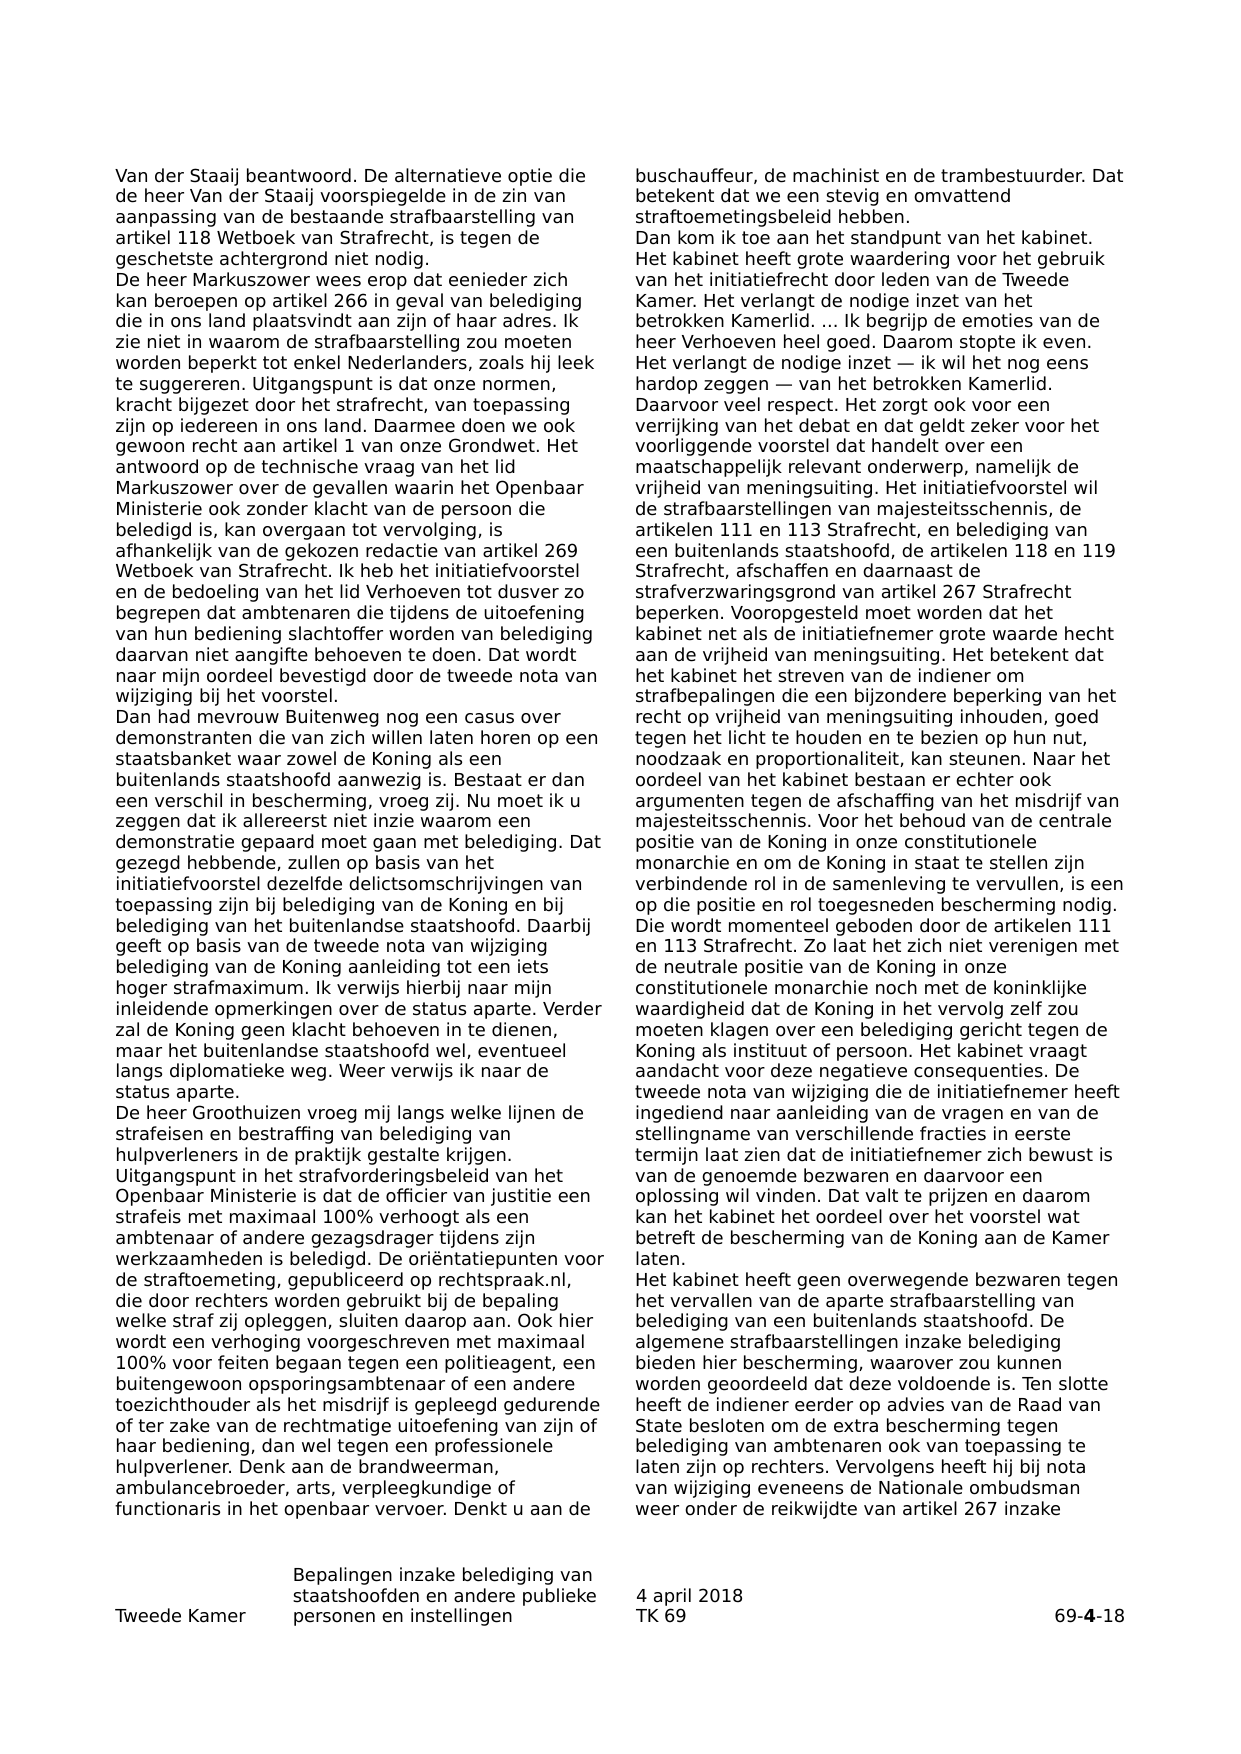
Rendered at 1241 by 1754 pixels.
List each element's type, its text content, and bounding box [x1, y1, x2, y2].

text Van der Staaij beantwoord. De alternatieve optie die de heer Van der Staaij voorspiegelde in de zin van aanpassing van de bestaande strafbaarstelling van artikel 118 Wetboek van Strafrecht, is tegen de geschetste achtergrond niet nodig. [115, 165, 605, 269]
text De heer Groothuizen vroeg mij langs welke lijnen de strafeisen en bestraffing van belediging van hulpverleners in de praktijk gestalte krijgen. Uitgangspunt in het strafvorderingsbeleid van het Openbaar Ministerie is dat de officier van justitie een strafeis met maximaal 100% verhoogt als een ambtenaar of andere gezagsdrager tijdens zijn werkzaamheden is beledigd. De oriëntatiepunten voor de straftoemeting, gepubliceerd op rechtspraak.nl, die door rechters worden gebruikt bij de bepaling welke straf zij opleggen, sluiten daarop aan. Ook hier wordt een verhoging voorgeschreven met maximaal 100% voor feiten begaan tegen een politieagent, een buitengewoon opsporingsambtenaar of een andere toezichthouder als het misdrijf is gepleegd gedurende of ter zake van de rechtmatige uitoefening van zijn of haar bediening, dan wel tegen een professionele hulpverlener. Denk aan de brandweerman, ambulancebroeder, arts, verpleegkundige of functionaris in het openbaar vervoer. Denkt u aan de [115, 1103, 605, 1519]
text De heer Markuszower wees erop dat eenieder zich kan beroepen op artikel 266 in geval van belediging die in ons land plaatsvindt aan zijn of haar adres. Ik zie niet in waarom de strafbaarstelling zou moeten worden beperkt tot enkel Nederlanders, zoals hij leek te suggereren. Uitgangspunt is dat onze normen, kracht bijgezet door het strafrecht, van toepassing zijn op iedereen in ons land. Daarmee doen we ook gewoon recht aan artikel 1 van onze Grondwet. Het antwoord op de technische vraag van het lid Markuszower over de gevallen waarin het Openbaar Ministerie ook zonder klacht van de persoon die beledigd is, kan overgaan tot vervolging, is afhankelijk van de gekozen redactie van artikel 269 Wetboek van Strafrecht. Ik heb het initiatiefvoorstel en de bedoeling van het lid Verhoeven tot dusver zo begrepen dat ambtenaren die tijdens de uitoefening van hun bediening slachtoffer worden van belediging daarvan niet aangifte behoeven te doen. Dat wordt naar mijn oordeel bevestigd door de tweede nota van wijziging bij het voorstel. [115, 269, 605, 707]
text Dan had mevrouw Buitenweg nog een casus over demonstranten die van zich willen laten horen op een staatsbanket waar zowel de Koning als een buitenlands staatshoofd aanwezig is. Bestaat er dan een verschil in bescherming, vroeg zij. Nu moet ik u zeggen dat ik allereerst niet inzie waarom een demonstratie gepaard moet gaan met belediging. Dat gezegd hebbende, zullen op basis van het initiatiefvoorstel dezelfde delictsomschrijvingen van toepassing zijn bij belediging van de Koning en bij belediging van het buitenlandse staatshoofd. Daarbij geeft op basis van de tweede nota van wijziging belediging van de Koning aanleiding tot een iets hoger strafmaximum. Ik verwijs hierbij naar mijn inleidende opmerkingen over de status aparte. Verder zal de Koning geen klacht behoeven in te dienen, maar het buitenlandse staatshoofd wel, eventueel langs diplomatieke weg. Weer verwijs ik naar de status aparte. [115, 707, 605, 1103]
text Dan kom ik toe aan het standpunt van het kabinet. Het kabinet heeft grote waardering voor het gebruik van het initiatiefrecht door leden van de Tweede Kamer. Het verlangt de nodige inzet van het betrokken Kamerlid. ... Ik begrijp de emoties van de heer Verhoeven heel goed. Daarom stopte ik even. Het verlangt de nodige inzet — ik wil het nog eens hardop zeggen — van het betrokken Kamerlid. Daarvoor veel respect. Het zorgt ook voor een verrijking van het debat en dat geldt zeker voor het voorliggende voorstel dat handelt over een maatschappelijk relevant onderwerp, namelijk de vrijheid van meningsuiting. Het initiatiefvoorstel wil de strafbaarstellingen van majesteitsschennis, de artikelen 111 en 113 Strafrecht, en belediging van een buitenlands staatshoofd, de artikelen 118 en 119 Strafrecht, afschaffen en daarnaast de strafverzwaringsgrond van artikel 267 Strafrecht beperken. Vooropgesteld moet worden dat het kabinet net als de initiatiefnemer grote waarde hecht aan de vrijheid van meningsuiting. Het betekent dat het kabinet het streven van de indiener om strafbepalingen die een bijzondere beperking van het recht op vrijheid van meningsuiting inhouden, goed tegen het licht te houden en te bezien op hun nut, noodzaak en proportionaliteit, kan steunen. Naar het oordeel van het kabinet bestaan er echter ook argumenten tegen de afschaffing van het misdrijf van majesteitsschennis. Voor het behoud van de centrale positie van de Koning in onze constitutionele monarchie en om de Koning in staat te stellen zijn verbindende rol in de samenleving te vervullen, is een op die positie en rol toegesneden bescherming nodig. Die wordt momenteel geboden door de artikelen 111 en 113 Strafrecht. Zo laat het zich niet verenigen met de neutrale positie van de Koning in onze constitutionele monarchie noch met de koninklijke waardigheid dat de Koning in het vervolg zelf zou moeten klagen over een belediging gericht tegen de Koning als instituut of persoon. Het kabinet vraagt aandacht voor deze negatieve consequenties. De tweede nota van wijziging die de initiatiefnemer heeft ingediend naar aanleiding van de vragen en van de stellingname van verschillende fracties in eerste termijn laat zien dat de initiatiefnemer zich bewust is van de genoemde bezwaren en daarvoor een oplossing wil vinden. Dat valt te prijzen en daarom kan het kabinet het oordeel over het voorstel wat betreft de bescherming van de Koning aan de Kamer laten. [635, 228, 1125, 1269]
text buschauffeur, de machinist en de trambestuurder. Dat betekent dat we een stevig en omvattend straftoemetingsbeleid hebben. [635, 165, 1125, 228]
text Het kabinet heeft geen overwegende bezwaren tegen het vervallen van de aparte strafbaarstelling van belediging van een buitenlands staatshoofd. De algemene strafbaarstellingen inzake belediging bieden hier bescherming, waarover zou kunnen worden geoordeeld dat deze voldoende is. Ten slotte heeft de indiener eerder op advies van de Raad van State besloten om de extra bescherming tegen belediging van ambtenaren ook van toepassing te laten zijn op rechters. Vervolgens heeft hij bij nota van wijziging eveneens de Nationale ombudsman weer onder de reikwijdte van artikel 267 inzake [635, 1269, 1125, 1519]
